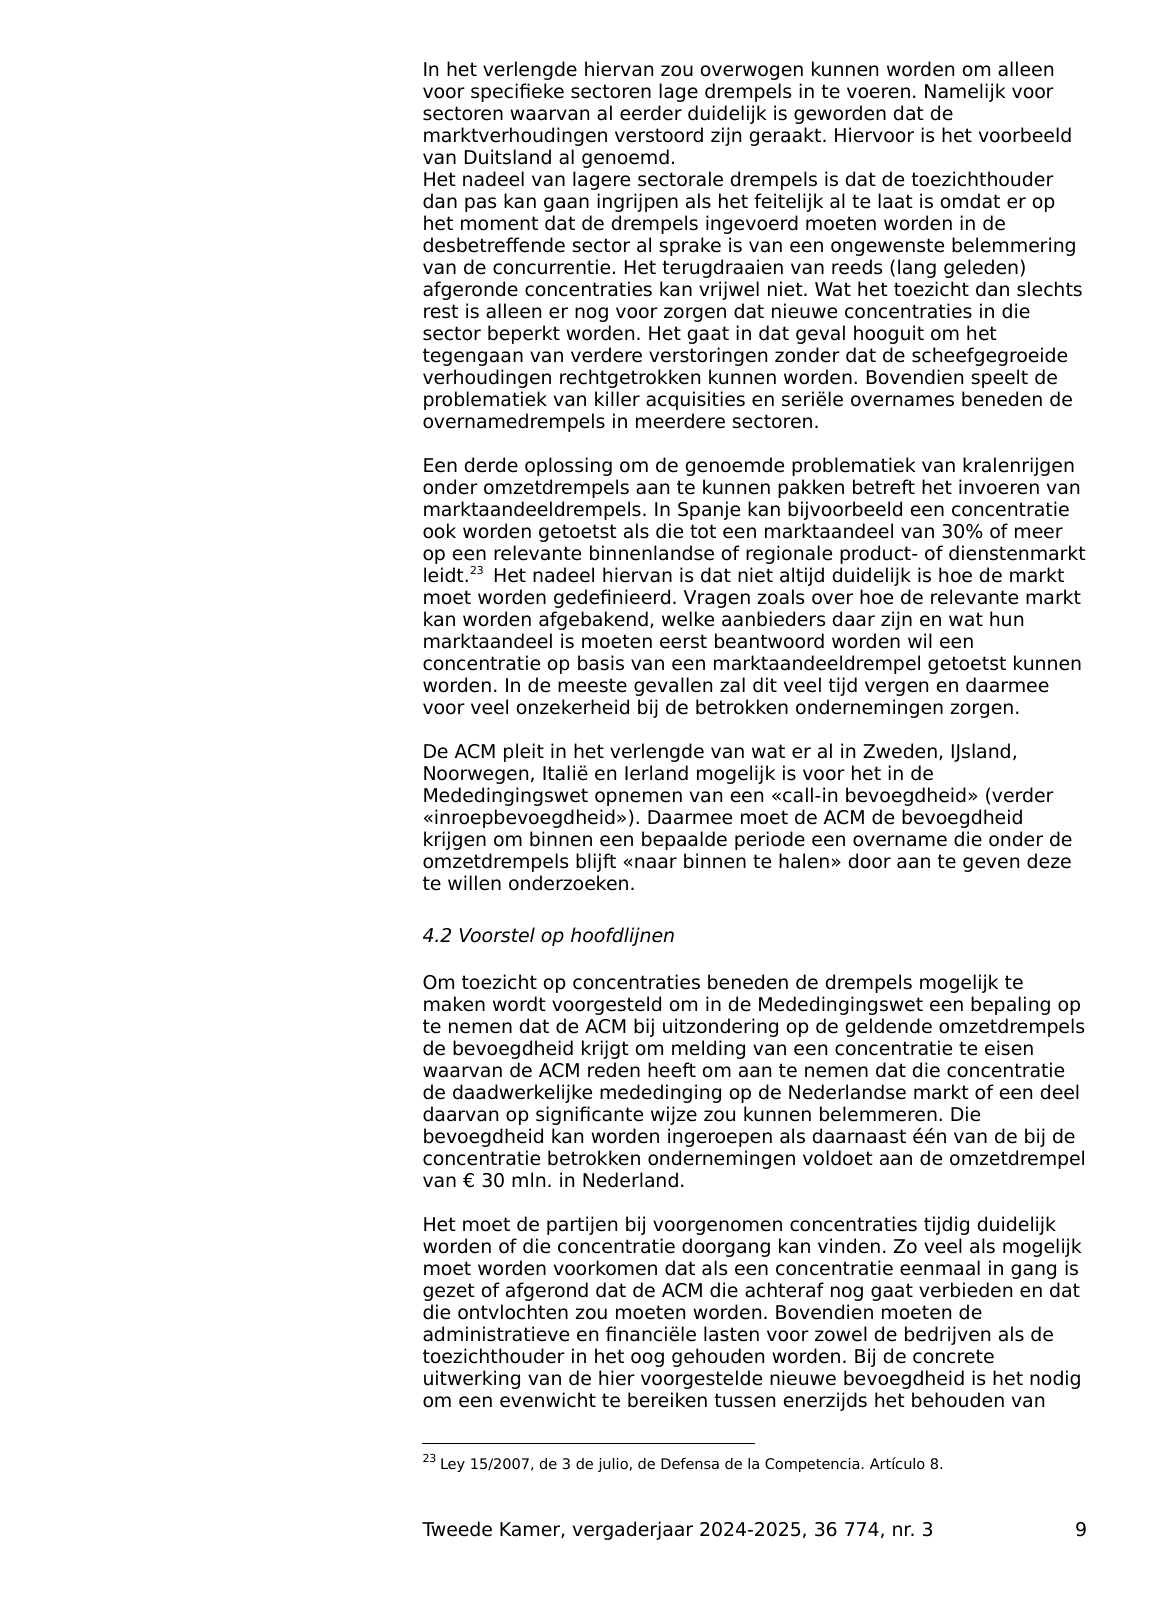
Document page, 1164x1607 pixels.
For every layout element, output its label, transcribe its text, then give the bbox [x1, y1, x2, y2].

text De ACM pleit in het verlengde van wat er al in Zweden, IJsland, Noorwegen, Italië en Ierland mogelijk is voor het in de Mededingingswet opnemen van een «call-in bevoegdheid» (verder «inroepbevoegdheid»). Daarmee moet de ACM de bevoegdheid krijgen om binnen een bepaalde periode een overname die onder de omzetdrempels blijft «naar binnen te halen» door aan te geven deze te willen onderzoeken. [422, 741, 1087, 895]
text Een derde oplossing om de genoemde problematiek van kralenrijgen onder omzetdrempels aan te kunnen pakken betreft het invoeren van marktaandeeldrempels. In Spanje kan bijvoorbeeld een concentratie ook worden getoetst als die tot een marktaandeel van 30% of meer op een relevante binnenlandse of regionale product- of dienstenmarkt leidt. Het nadeel hiervan is dat niet altijd duidelijk is hoe de markt moet worden gedefinieerd. Vragen zoals over hoe de relevante markt kan worden afgebakend, welke aanbieders daar zijn en wat hun marktaandeel is moeten eerst beantwoord worden wil een concentratie op basis van een marktaandeeldrempel getoetst kunnen worden. In de meeste gevallen zal dit veel tijd vergen en daarmee voor veel onzekerheid bij de betrokken ondernemingen zorgen. [422, 455, 1087, 719]
text Het moet de partijen bij voorgenomen concentraties tijdig duidelijk worden of die concentratie doorgang kan vinden. Zo veel als mogelijk moet worden voorkomen dat als een concentratie eenmaal in gang is gezet of afgerond dat de ACM die achteraf nog gaat verbieden en dat die ontvlochten zou moeten worden. Bovendien moeten de administratieve en financiële lasten voor zowel de bedrijven als de toezichthouder in het oog gehouden worden. Bij de concrete uitwerking van de hier voorgestelde nieuwe bevoegdheid is het nodig om een evenwicht te bereiken tussen enerzijds het behouden van [422, 1214, 1087, 1411]
text Om toezicht op concentraties beneden de drempels mogelijk te maken wordt voorgesteld om in de Mededingingswet een bepaling op te nemen dat de ACM bij uitzondering op de geldende omzetdrempels de bevoegdheid krijgt om melding van een concentratie te eisen waarvan de ACM reden heeft om aan te nemen dat die concentratie de daadwerkelijke mededinging op de Nederlandse markt of een deel daarvan op significante wijze zou kunnen belemmeren. Die bevoegdheid kan worden ingeroepen als daarnaast één van de bij de concentratie betrokken ondernemingen voldoet aan de omzetdrempel van € 30 mln. in Nederland. [422, 972, 1087, 1191]
subtitle 4.2 Voorstel op hoofdlijnen [422, 925, 1087, 947]
text Ley 15/2007, de 3 de julio, de Defensa de la Competencia. Artículo 8. [422, 1452, 1087, 1474]
text Het nadeel van lagere sectorale drempels is dat de toezichthouder dan pas kan gaan ingrijpen als het feitelijk al te laat is omdat er op het moment dat de drempels ingevoerd moeten worden in de desbetreffende sector al sprake is van een ongewenste belemmering van de concurrentie. Het terugdraaien van reeds (lang geleden) afgeronde concentraties kan vrijwel niet. Wat het toezicht dan slechts rest is alleen er nog voor zorgen dat nieuwe concentraties in die sector beperkt worden. Het gaat in dat geval hooguit om het tegengaan van verdere verstoringen zonder dat de scheefgegroeide verhoudingen rechtgetrokken kunnen worden. Bovendien speelt de problematiek van killer acquisities en seriële overnames beneden de overnamedrempels in meerdere sectoren. [422, 169, 1087, 433]
text In het verlengde hiervan zou overwogen kunnen worden om alleen voor specifieke sectoren lage drempels in te voeren. Namelijk voor sectoren waarvan al eerder duidelijk is geworden dat de marktverhoudingen verstoord zijn geraakt. Hiervoor is het voorbeeld van Duitsland al genoemd. [422, 59, 1087, 169]
